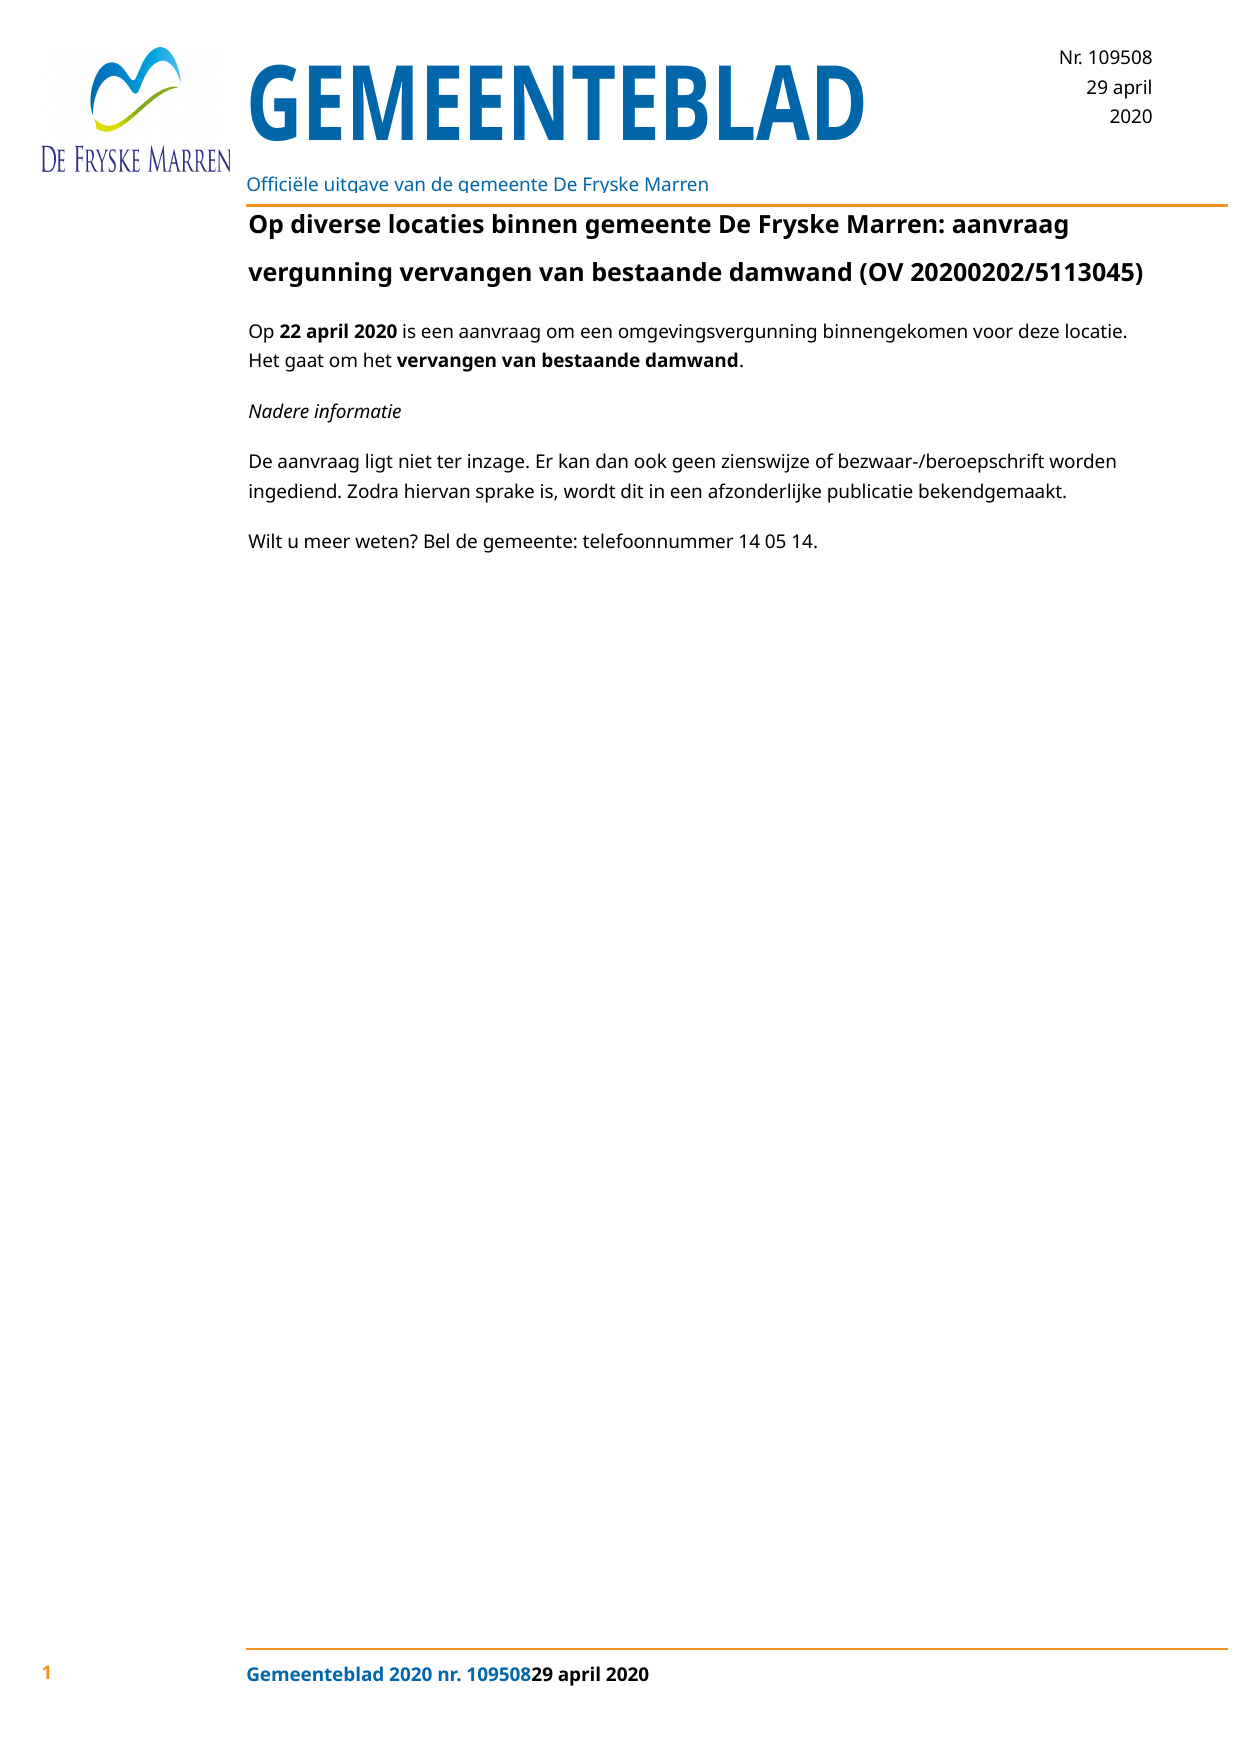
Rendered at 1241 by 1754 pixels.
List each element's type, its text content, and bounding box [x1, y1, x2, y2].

text De aanvraag ligt niet ter inzage. Er kan dan ook geen zienswijze of bezwaar-/beroepschrift worden ingediend. Zodra hiervan sprake is, wordt dit in een afzonderlijke publicatie bekendgemaakt. [248, 448, 1152, 504]
text Op diverse locaties binnen gemeente De Fryske Marren: aanvraag vergunning vervangen van bestaande damwand (OV 20200202/5113045) [248, 207, 1152, 288]
picture [41, 47, 231, 172]
text Nadere informatie [248, 398, 1152, 424]
text Op 22 april 2020 is een aanvraag om een omgevingsvergunning binnengekomen voor deze locatie. Het gaat om het vervangen van bestaande damwand. [248, 318, 1152, 373]
text Wilt u meer weten? Bel de gemeente: telefoonnummer 14 05 14. [248, 528, 1152, 554]
